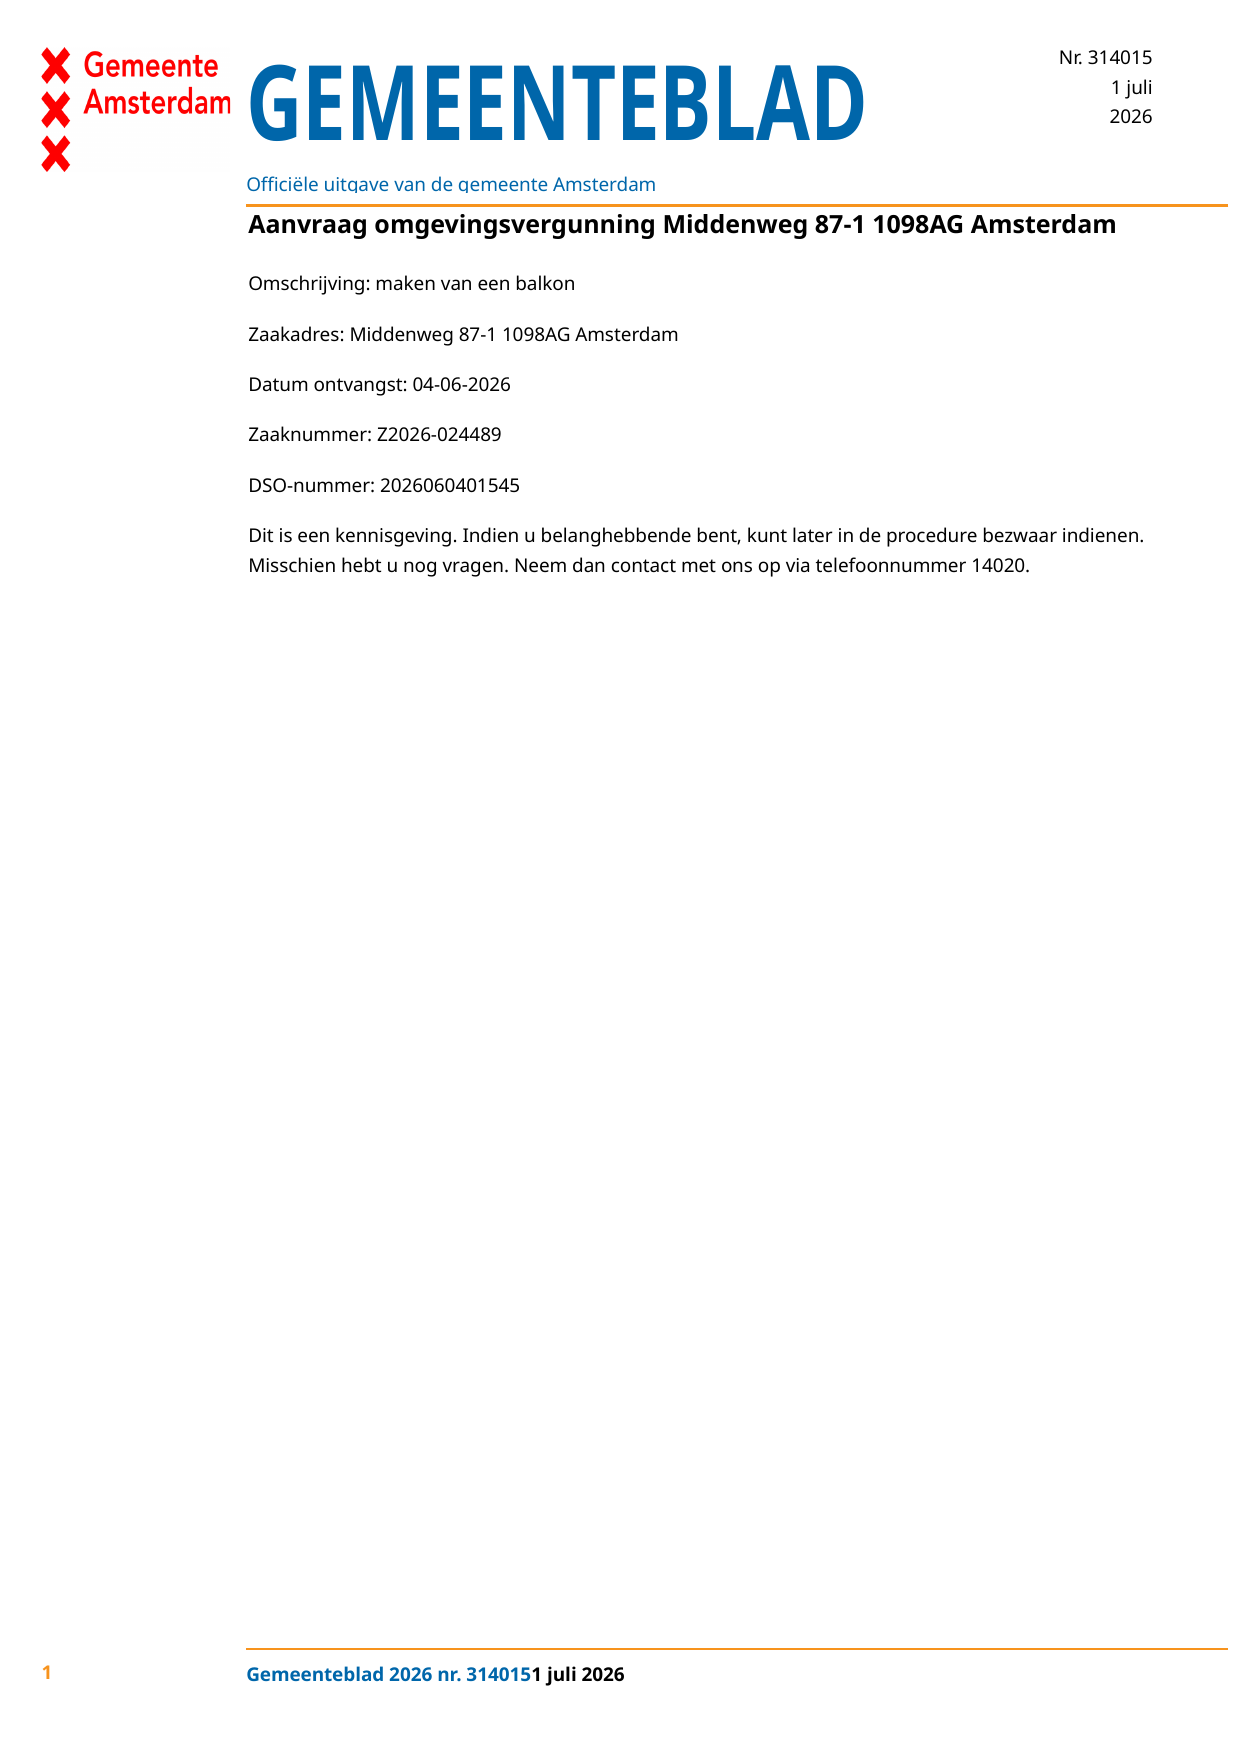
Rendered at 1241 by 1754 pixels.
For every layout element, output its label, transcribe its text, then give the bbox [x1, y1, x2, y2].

text Aanvraag omgevingsvergunning Middenweg 87-1 1098AG Amsterdam [248, 207, 1152, 241]
text Zaaknummer: Z2026-024489 [248, 422, 1152, 447]
text DSO-nummer: 2026060401545 [248, 472, 1152, 498]
text Zaakadres: Middenweg 87-1 1098AG Amsterdam [248, 321, 1152, 346]
text Omschrijving: maken van een balkon [248, 270, 1152, 296]
picture [41, 47, 231, 172]
text Datum ontvangst: 04-06-2026 [248, 371, 1152, 397]
text Dit is een kennisgeving. Indien u belanghebbende bent, kunt later in de procedure bezwaar indienen. Misschien hebt u nog vragen. Neem dan contact met ons op via telefoonnummer 14020. [248, 522, 1152, 578]
